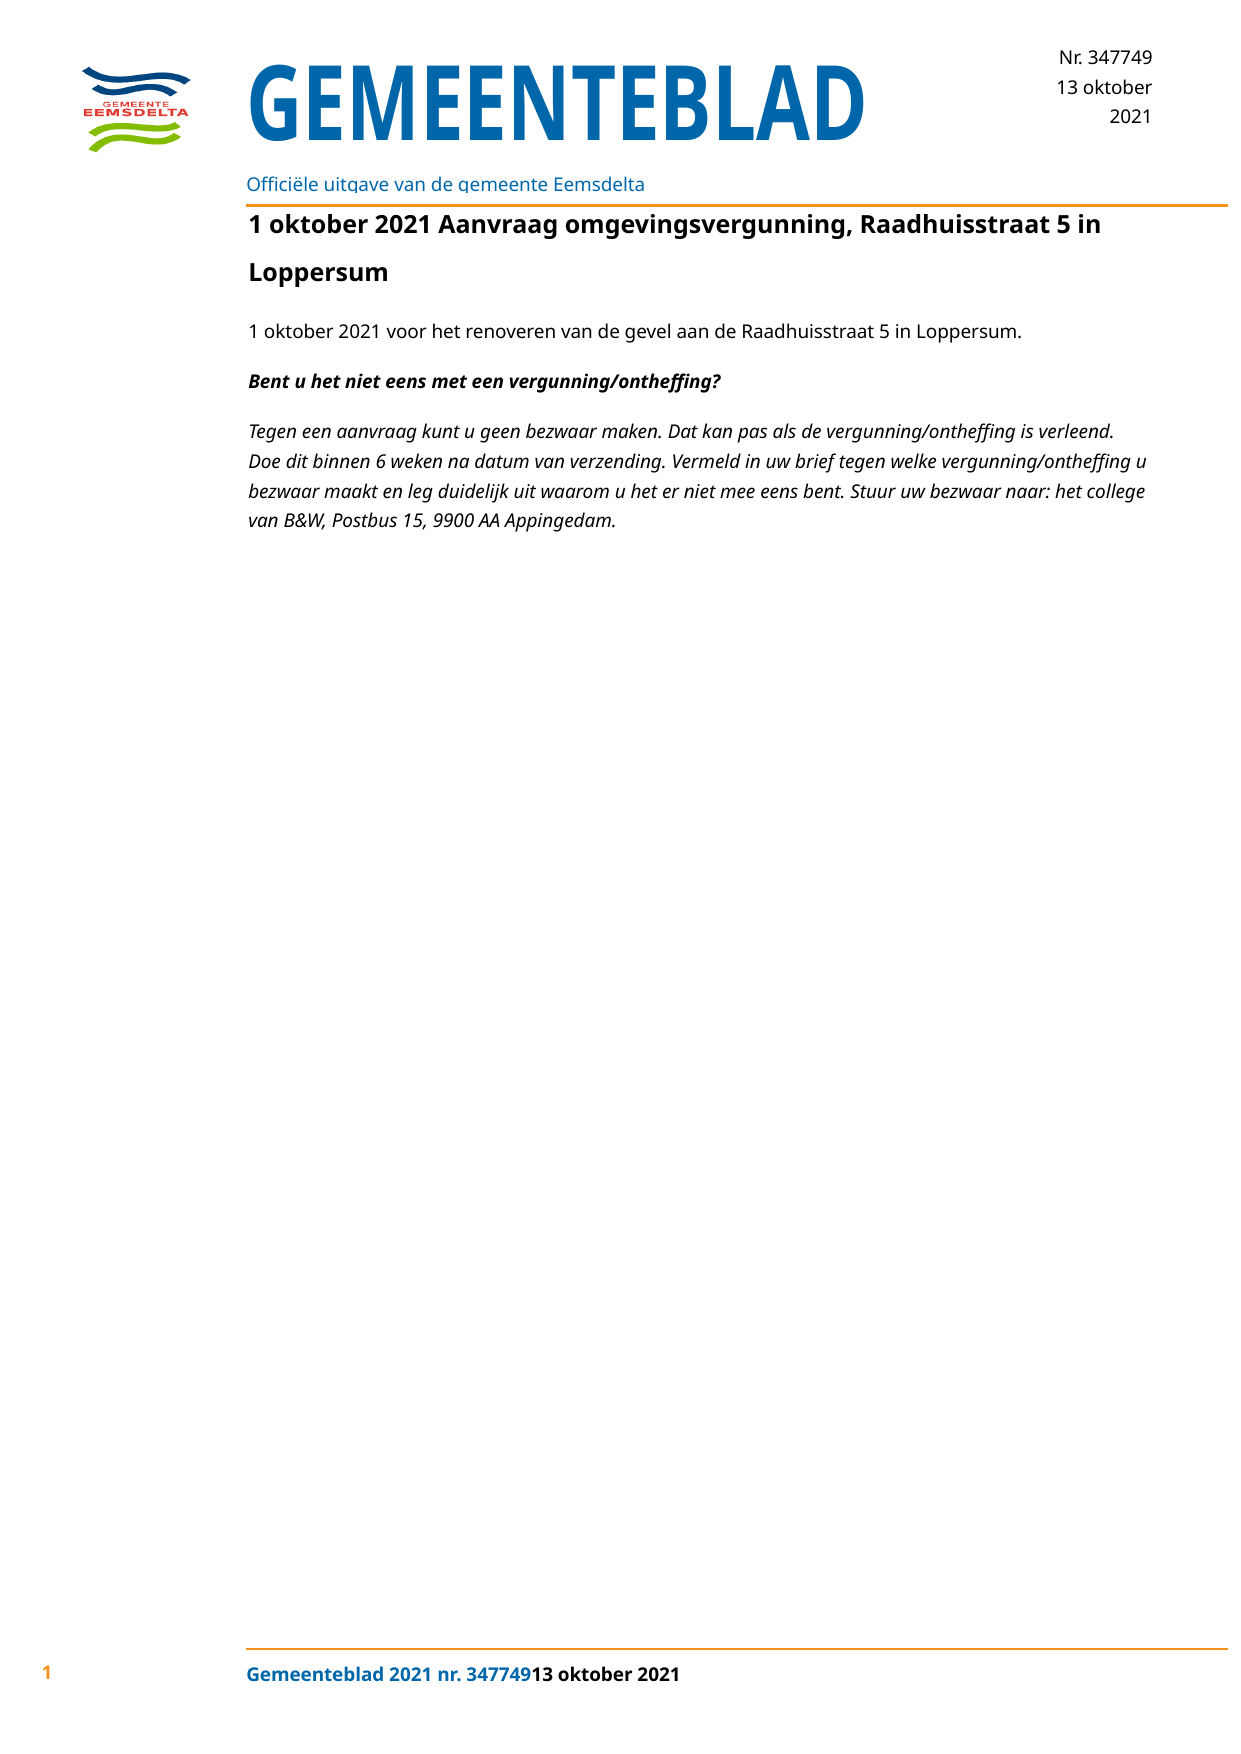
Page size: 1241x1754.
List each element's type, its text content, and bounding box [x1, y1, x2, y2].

text Tegen een aanvraag kunt u geen bezwaar maken. Dat kan pas als de vergunning/ontheffing is verleend. Doe dit binnen 6 weken na datum van verzending. Vermeld in uw brief tegen welke vergunning/ontheffing u bezwaar maakt en leg duidelijk uit waarom u het er niet mee eens bent. Stuur uw bezwaar naar: het college van B&W, Postbus 15, 9900 AA Appingedam. [248, 419, 1152, 533]
text 1 oktober 2021 Aanvraag omgevingsvergunning, Raadhuisstraat 5 in Loppersum [248, 207, 1152, 288]
picture [41, 47, 231, 172]
text Bent u het niet eens met een vergunning/ontheffing? [248, 368, 1152, 394]
text 1 oktober 2021 voor het renoveren van de gevel aan de Raadhuisstraat 5 in Loppersum. [248, 318, 1152, 344]
